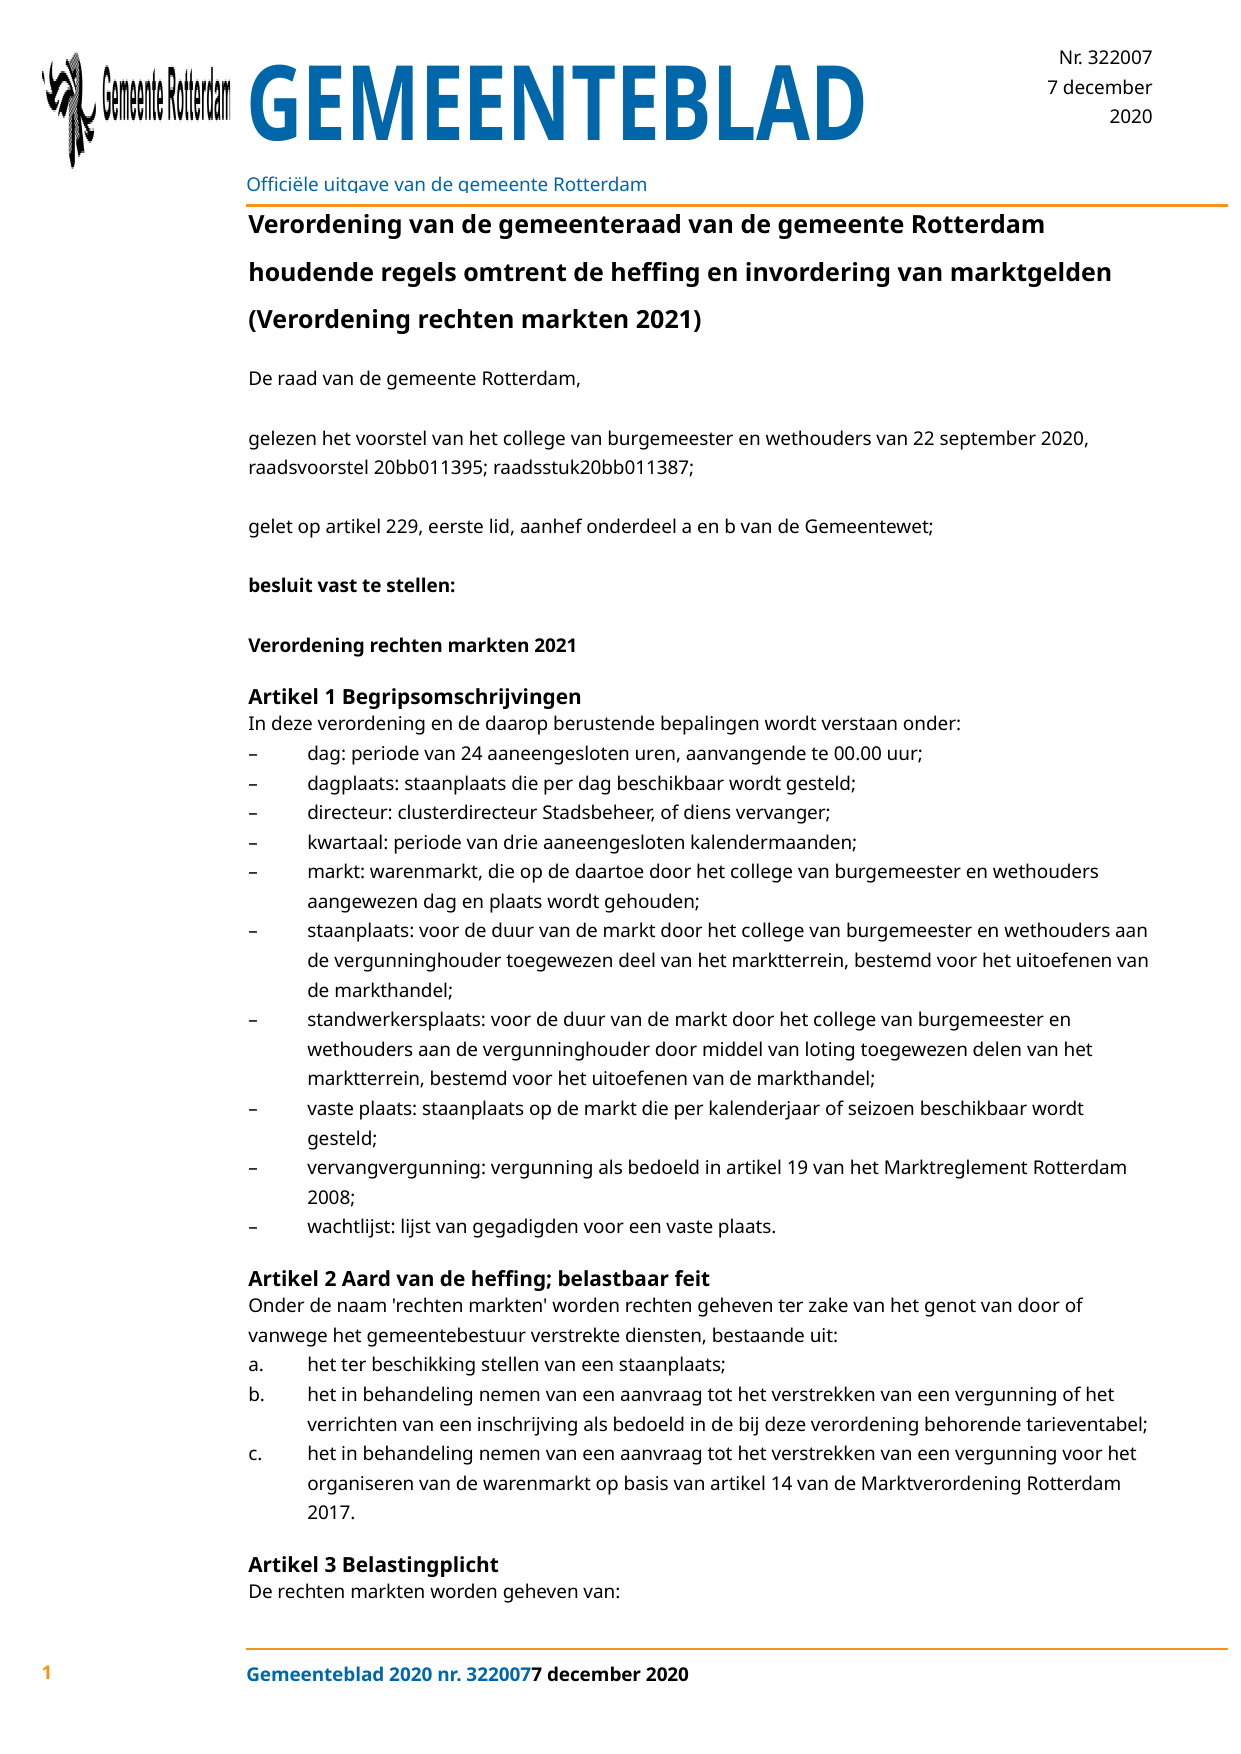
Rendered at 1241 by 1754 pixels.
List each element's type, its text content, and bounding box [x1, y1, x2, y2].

list wachtlijst: lijst van gegadigden voor een vaste plaats. [248, 1213, 1152, 1239]
text gelet op artikel 229, eerste lid, aanhef onderdeel a en b van de Gemeentewet; [248, 513, 1152, 539]
picture [41, 47, 231, 172]
text gelezen het voorstel van het college van burgemeester en wethouders van 22 september 2020, raadsvoorstel 20bb011395; raadsstuk20bb011387; [248, 425, 1152, 480]
list directeur: clusterdirecteur Stadsbeheer, of diens vervanger; [248, 799, 1152, 825]
list kwartaal: periode van drie aaneengesloten kalendermaanden; [248, 829, 1152, 855]
text Artikel 3 Belastingplicht [248, 1550, 1152, 1578]
list vaste plaats: staanplaats op de markt die per kalenderjaar of seizoen beschikbaar wordt gesteld; [248, 1095, 1152, 1151]
list dag: periode van 24 aaneengesloten uren, aanvangende te 00.00 uur; [248, 740, 1152, 766]
text Verordening van de gemeenteraad van de gemeente Rotterdam houdende regels omtrent de heffing en invordering van marktgelden (Verordening rechten markten 2021) [248, 207, 1152, 336]
text De raad van de gemeente Rotterdam, [248, 366, 1152, 391]
list het in behandeling nemen van een aanvraag tot het verstrekken van een vergunning of het verrichten van een inschrijving als bedoeld in de bij deze verordening behorende tarieventabel; [248, 1381, 1152, 1436]
list het ter beschikking stellen van een staanplaats; [248, 1352, 1152, 1377]
text Verordening rechten markten 2021 [248, 632, 1152, 657]
text Artikel 1 Begripsomschrijvingen [248, 682, 1152, 711]
text Onder de naam 'rechten markten' worden rechten geheven ter zake van het genot van door of vanwege het gemeentebestuur verstrekte diensten, bestaande uit: [248, 1292, 1152, 1348]
text besluit vast te stellen: [248, 573, 1152, 598]
list staanplaats: voor de duur van de markt door het college van burgemeester en wethouders aan de vergunninghouder toegewezen deel van het marktterrein, bestemd voor het uitoefenen van de markthandel; [248, 918, 1152, 1003]
text In deze verordening en de daarop berustende bepalingen wordt verstaan onder: [248, 711, 1152, 736]
text De rechten markten worden geheven van: [248, 1578, 1152, 1604]
list markt: warenmarkt, die op de daartoe door het college van burgemeester en wethouders aangewezen dag en plaats wordt gehouden; [248, 858, 1152, 914]
list vervangvergunning: vergunning als bedoeld in artikel 19 van het Marktreglement Rotterdam 2008; [248, 1154, 1152, 1210]
list standwerkersplaats: voor de duur van de markt door het college van burgemeester en wethouders aan de vergunninghouder door middel van loting toegewezen delen van het marktterrein, bestemd voor het uitoefenen van de markthandel; [248, 1006, 1152, 1091]
text Artikel 2 Aard van de heffing; belastbaar feit [248, 1264, 1152, 1292]
list dagplaats: staanplaats die per dag beschikbaar wordt gesteld; [248, 770, 1152, 796]
list het in behandeling nemen van een aanvraag tot het verstrekken van een vergunning voor het organiseren van de warenmarkt op basis van artikel 14 van de Marktverordening Rotterdam 2017. [248, 1440, 1152, 1525]
